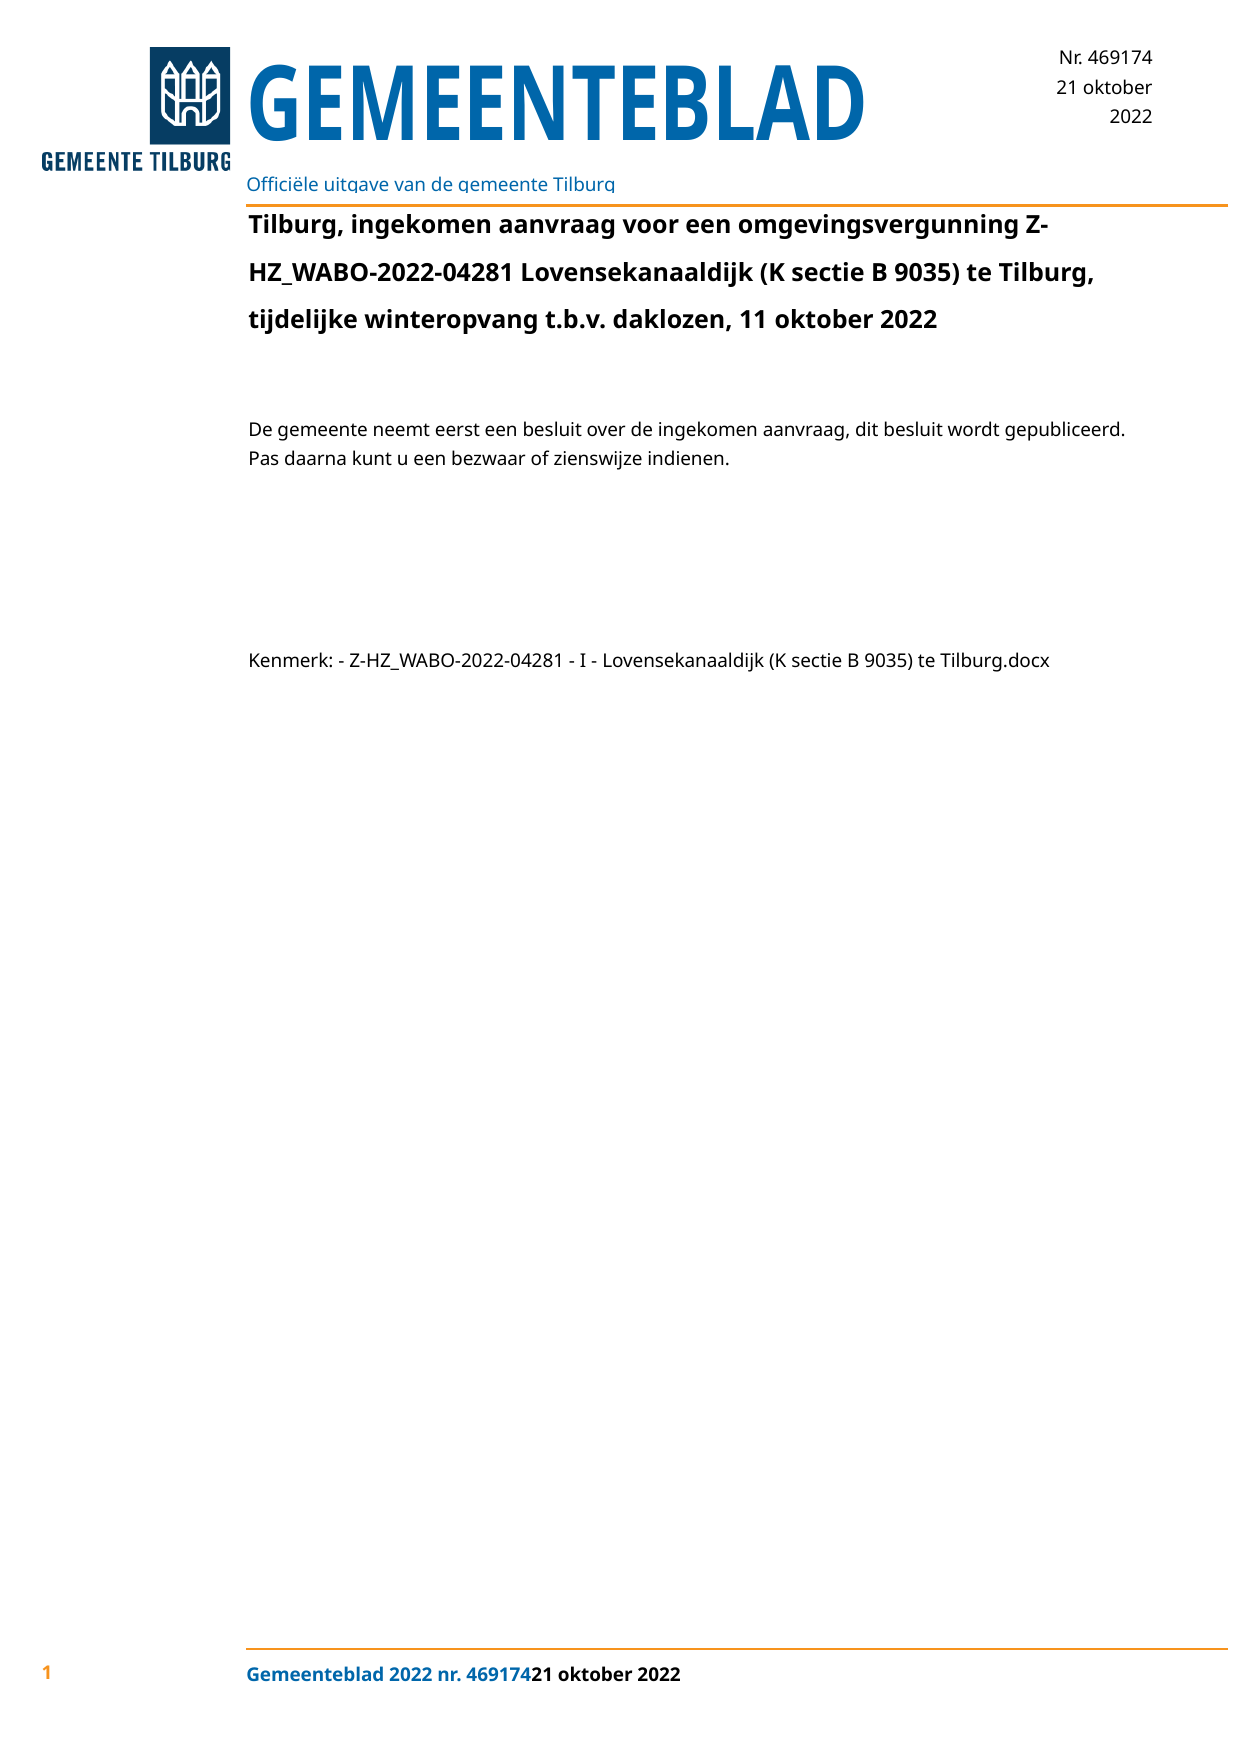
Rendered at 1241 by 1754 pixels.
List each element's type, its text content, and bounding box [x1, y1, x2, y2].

text Kenmerk: - Z-HZ_WABO-2022-04281 - I - Lovensekanaaldijk (K sectie B 9035) te Tilburg.docx [248, 647, 1152, 673]
text De gemeente neemt eerst een besluit over de ingekomen aanvraag, dit besluit wordt gepubliceerd. Pas daarna kunt u een bezwaar of zienswijze indienen. [248, 416, 1152, 471]
text Tilburg, ingekomen aanvraag voor een omgevingsvergunning Z-HZ_WABO-2022-04281 Lovensekanaaldijk (K sectie B 9035) te Tilburg, tijdelijke winteropvang t.b.v. daklozen, 11 oktober 2022 [248, 207, 1152, 336]
picture [41, 47, 231, 172]
